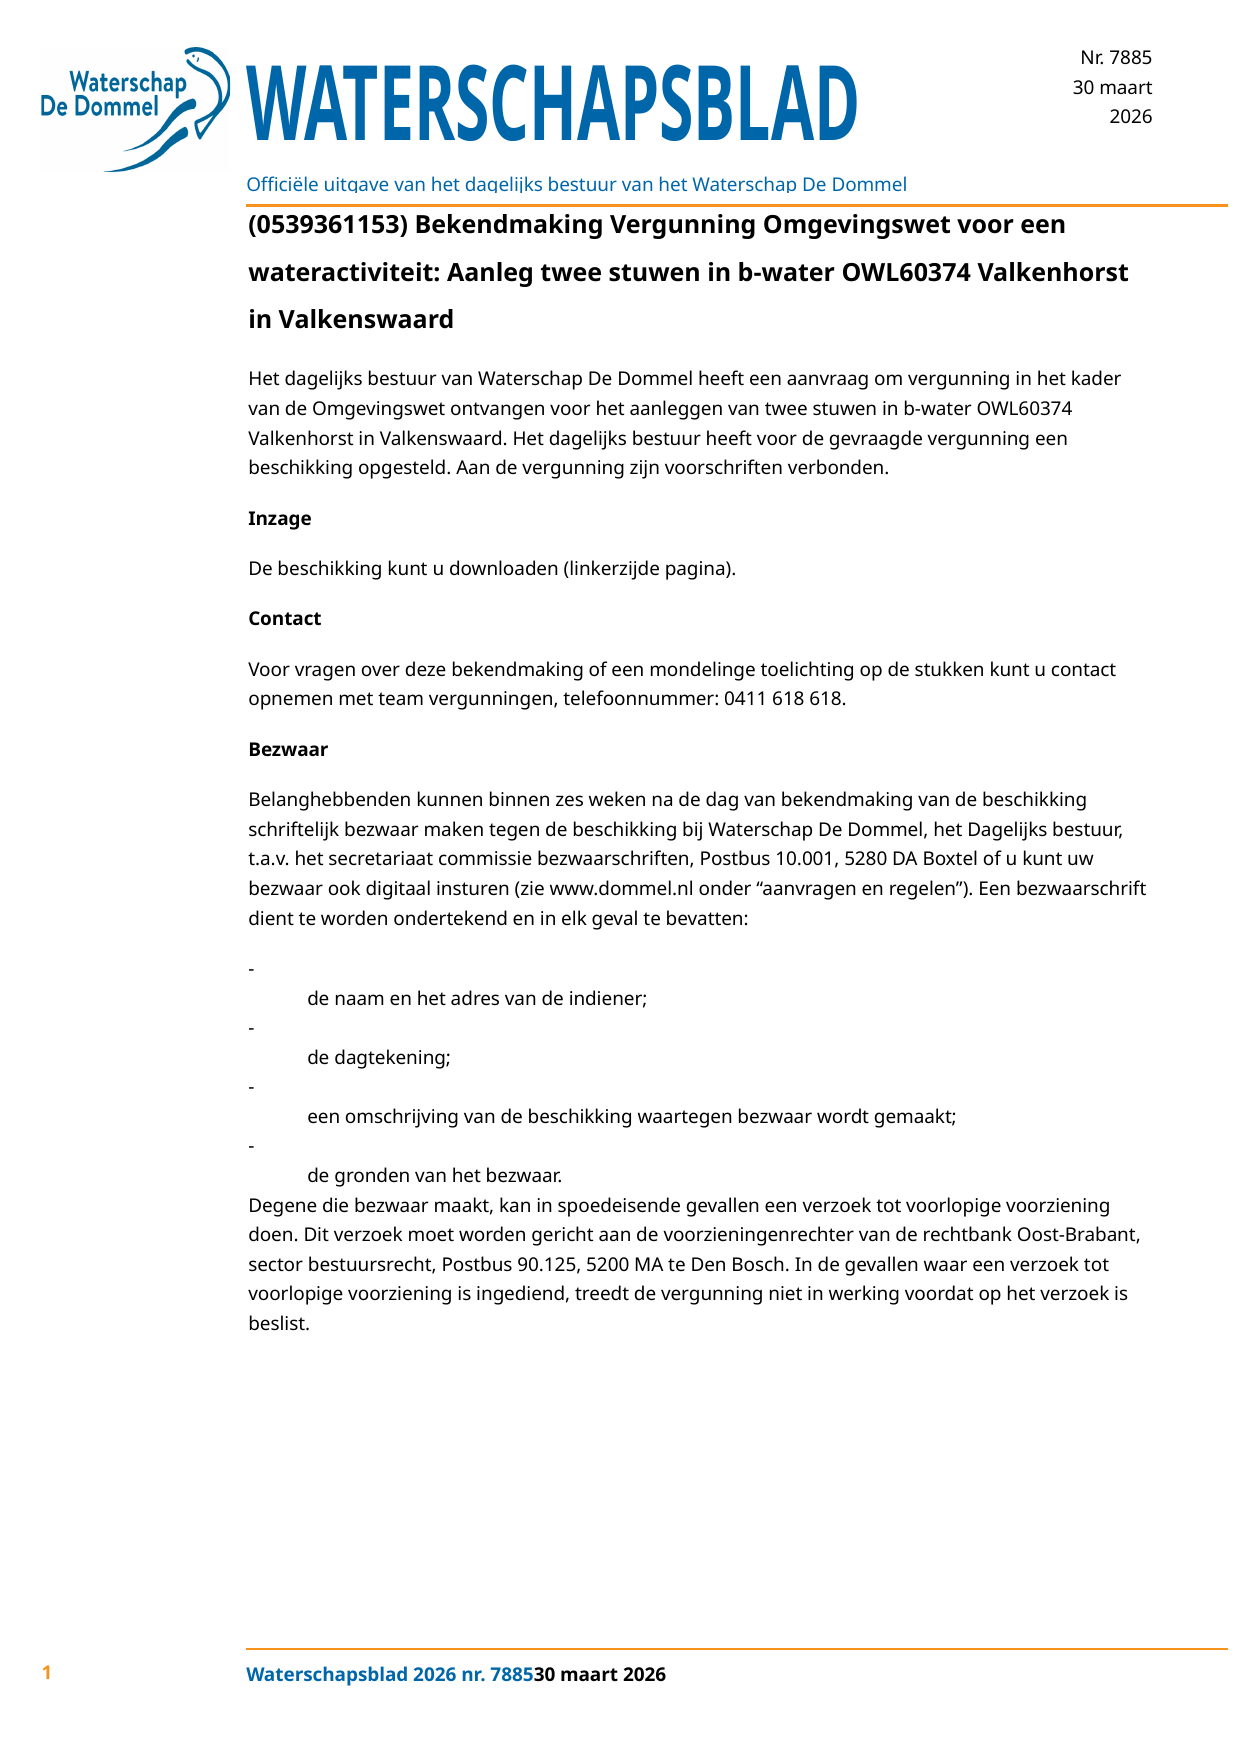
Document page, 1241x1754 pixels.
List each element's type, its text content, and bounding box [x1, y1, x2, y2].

text Voor vragen over deze bekendmaking of een mondelinge toelichting op de stukken kunt u contact opnemen met team vergunningen, telefoonnummer: 0411 618 618. [248, 656, 1152, 711]
list de dagtekening; [248, 1044, 1152, 1069]
text Bezwaar [248, 736, 1152, 762]
text Inzage [248, 505, 1152, 530]
picture [45, 99, 51, 111]
text Het dagelijks bestuur van Waterschap De Dommel heeft een aanvraag om vergunning in het kader van de Omgevingswet ontvangen voor het aanleggen van twee stuwen in b-water OWL60374 Valkenhorst in Valkenswaard. Het dagelijks bestuur heeft voor de gevraagde vergunning een beschikking opgesteld. Aan de vergunning zijn voorschriften verbonden. [248, 366, 1152, 480]
picture [41, 47, 231, 172]
text Degene die bezwaar maakt, kan in spoedeisende gevallen een verzoek tot voorlopige voorziening doen. Dit verzoek moet worden gericht aan de voorzieningenrechter van de rechtbank Oost-Brabant, sector bestuursrecht, Postbus 90.125, 5200 MA te Den Bosch. In de gevallen waar een verzoek tot voorlopige voorziening is ingediend, treedt de vergunning niet in werking voordat op het verzoek is beslist. [248, 1192, 1152, 1336]
list de naam en het adres van de indiener; [248, 985, 1152, 1010]
list een omschrijving van de beschikking waartegen bezwaar wordt gemaakt; [248, 1103, 1152, 1129]
list de gronden van het bezwaar. [248, 1162, 1152, 1188]
text (0539361153) Bekendmaking Vergunning Omgevingswet voor een wateractiviteit: Aanleg twee stuwen in b-water OWL60374 Valkenhorst in Valkenswaard [248, 207, 1152, 336]
text Belanghebbenden kunnen binnen zes weken na de dag van bekendmaking van de beschikking schriftelijk bezwaar maken tegen de beschikking bij Waterschap De Dommel, het Dagelijks bestuur, t.a.v. het secretariaat commissie bezwaarschriften, Postbus 10.001, 5280 DA Boxtel of u kunt uw bezwaar ook digitaal insturen (zie www.dommel.nl onder “aanvragen en regelen”). Een bezwaarschrift dient te worden ondertekend en in elk geval te bevatten: [248, 786, 1152, 930]
picture [198, 118, 210, 131]
text De beschikking kunt u downloaden (linkerzijde pagina). [248, 555, 1152, 581]
text Contact [248, 606, 1152, 631]
picture [204, 47, 231, 76]
